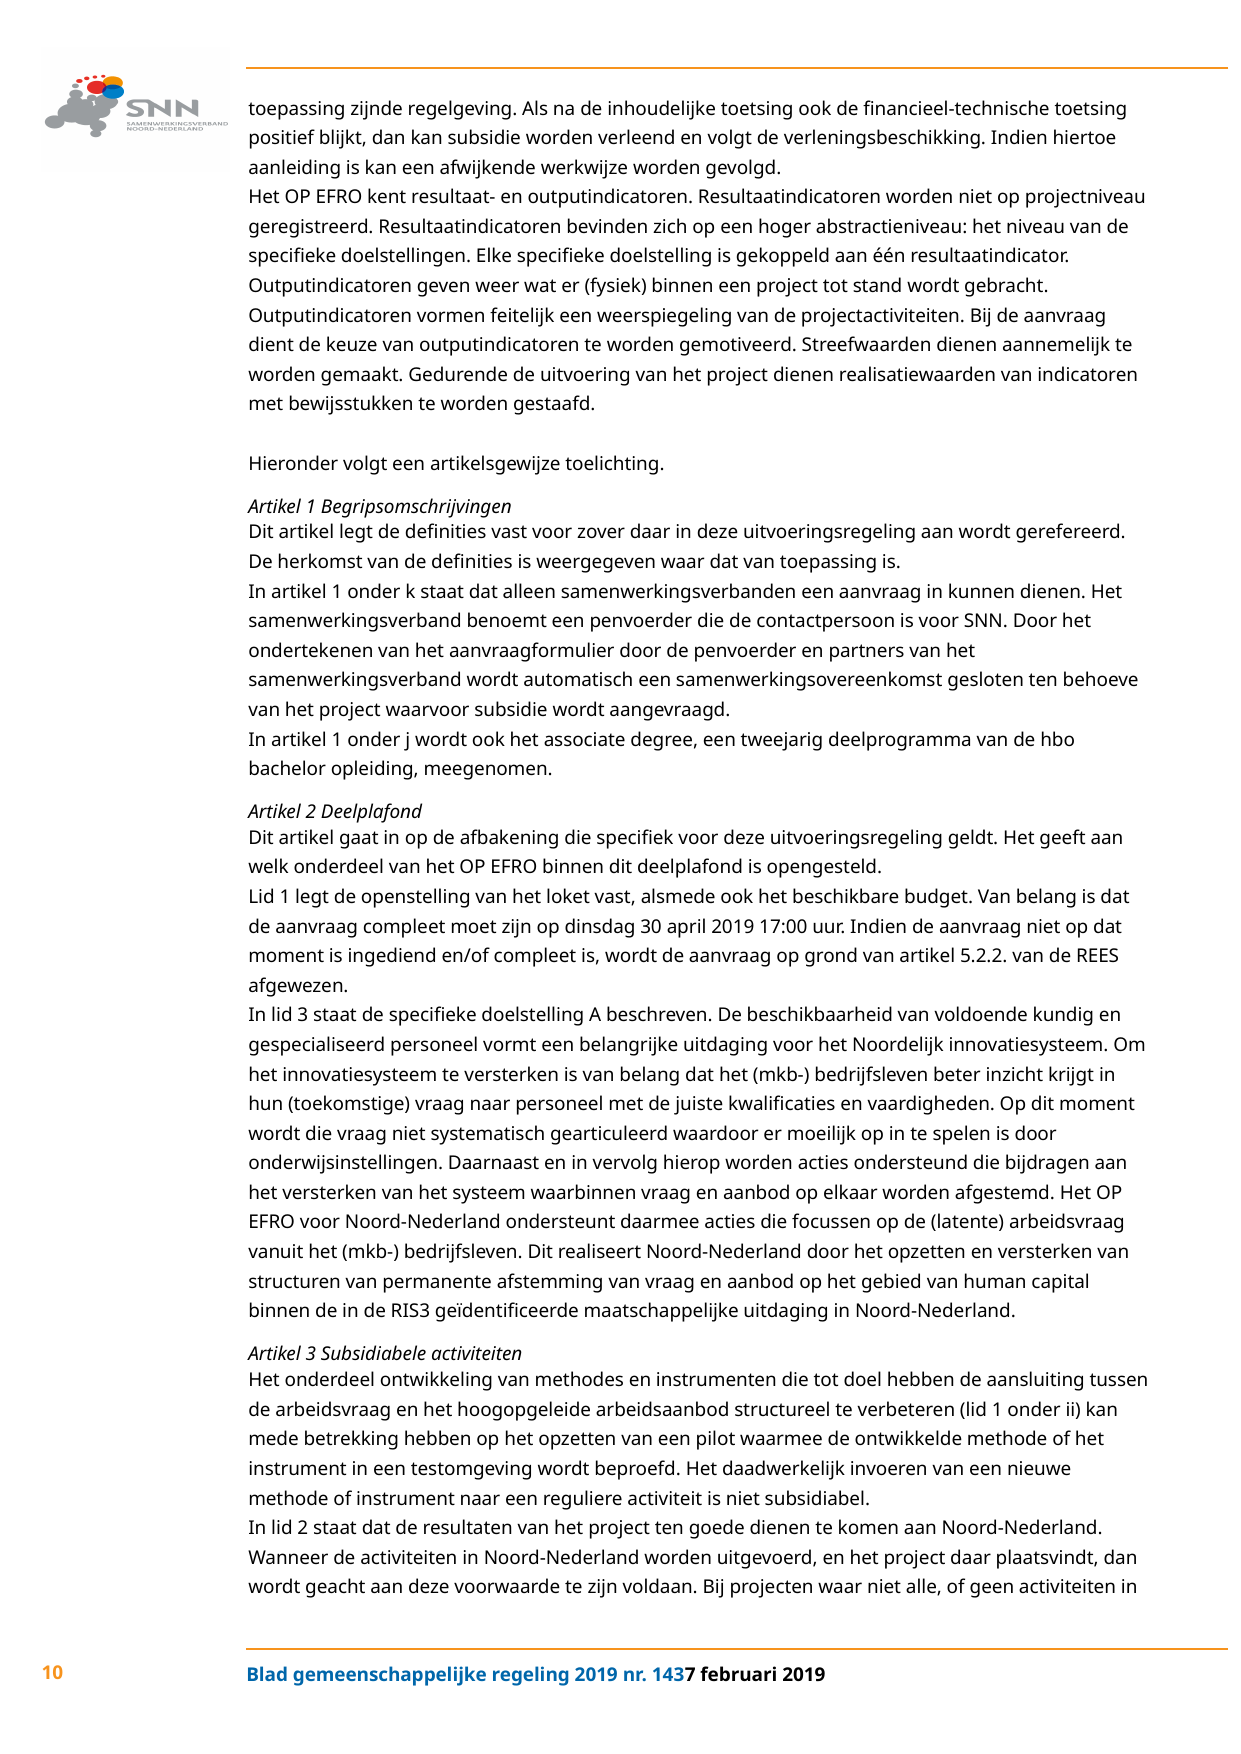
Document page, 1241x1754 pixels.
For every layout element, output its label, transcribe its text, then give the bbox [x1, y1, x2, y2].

text Dit artikel gaat in op de afbakening die specifiek voor deze uitvoeringsregeling geldt. Het geeft aan welk onderdeel van het OP EFRO binnen dit deelplafond is opengesteld. [248, 824, 1152, 879]
text Artikel 2 Deelplafond [248, 798, 1152, 824]
text Lid 1 legt de openstelling van het loket vast, alsmede ook het beschikbare budget. Van belang is dat de aanvraag compleet moet zijn op dinsdag 30 april 2019 17:00 uur. Indien de aanvraag niet op dat moment is ingediend en/of compleet is, wordt de aanvraag op grond van artikel 5.2.2. van de REES afgewezen. [248, 883, 1152, 998]
text In artikel 1 onder k staat dat alleen samenwerkingsverbanden een aanvraag in kunnen dienen. Het samenwerkingsverband benoemt een penvoerder die de contactpersoon is voor SNN. Door het ondertekenen van het aanvraagformulier door de penvoerder en partners van het samenwerkingsverband wordt automatisch een samenwerkingsovereenkomst gesloten ten behoeve van het project waarvoor subsidie wordt aangevraagd. [248, 578, 1152, 722]
text Hieronder volgt een artikelsgewijze toelichting. [248, 450, 1152, 476]
text In lid 3 staat de specifieke doelstelling A beschreven. De beschikbaarheid van voldoende kundig en gespecialiseerd personeel vormt een belangrijke uitdaging voor het Noordelijk innovatiesysteem. Om het innovatiesysteem te versterken is van belang dat het (mkb-) bedrijfsleven beter inzicht krijgt in hun (toekomstige) vraag naar personeel met de juiste kwalificaties en vaardigheden. Op dit moment wordt die vraag niet systematisch gearticuleerd waardoor er moeilijk op in te spelen is door onderwijsinstellingen. Daarnaast en in vervolg hierop worden acties ondersteund die bijdragen aan het versterken van het systeem waarbinnen vraag en aanbod op elkaar worden afgestemd. Het OP EFRO voor Noord-Nederland ondersteunt daarmee acties die focussen op de (latente) arbeidsvraag vanuit het (mkb-) bedrijfsleven. Dit realiseert Noord-Nederland door het opzetten en versterken van structuren van permanente afstemming van vraag en aanbod op het gebied van human capital binnen de in de RIS3 geïdentificeerde maatschappelijke uitdaging in Noord-Nederland. [248, 1002, 1152, 1323]
text In lid 2 staat dat de resultaten van het project ten goede dienen te komen aan Noord-Nederland. Wanneer de activiteiten in Noord-Nederland worden uitgevoerd, en het project daar plaatsvindt, dan wordt geacht aan deze voorwaarde te zijn voldaan. Bij projecten waar niet alle, of geen activiteiten in [248, 1514, 1152, 1599]
text Artikel 1 Begripsomschrijvingen [248, 493, 1152, 519]
text Het OP EFRO kent resultaat- en outputindicatoren. Resultaatindicatoren worden niet op projectniveau geregistreerd. Resultaatindicatoren bevinden zich op een hoger abstractieniveau: het niveau van de specifieke doelstellingen. Elke specifieke doelstelling is gekoppeld aan één resultaatindicator. Outputindicatoren geven weer wat er (fysiek) binnen een project tot stand wordt gebracht. Outputindicatoren vormen feitelijk een weerspiegeling van de projectactiviteiten. Bij de aanvraag dient de keuze van outputindicatoren te worden gemotiveerd. Streefwaarden dienen aannemelijk te worden gemaakt. Gedurende de uitvoering van het project dienen realisatiewaarden van indicatoren met bewijsstukken te worden gestaafd. [248, 183, 1152, 416]
text Het onderdeel ontwikkeling van methodes en instrumenten die tot doel hebben de aansluiting tussen de arbeidsvraag en het hoogopgeleide arbeidsaanbod structureel te verbeteren (lid 1 onder ii) kan mede betrekking hebben op het opzetten van een pilot waarmee de ontwikkelde methode of het instrument in een testomgeving wordt beproefd. Het daadwerkelijk invoeren van een nieuwe methode of instrument naar een reguliere activiteit is niet subsidiabel. [248, 1366, 1152, 1510]
text toepassing zijnde regelgeving. Als na de inhoudelijke toetsing ook de financieel-technische toetsing positief blijkt, dan kan subsidie worden verleend en volgt de verleningsbeschikking. Indien hiertoe aanleiding is kan een afwijkende werkwijze worden gevolgd. [248, 95, 1152, 180]
text In artikel 1 onder j wordt ook het associate degree, een tweejarig deelprogramma van de hbo bachelor opleiding, meegenomen. [248, 726, 1152, 781]
text Dit artikel legt de definities vast voor zover daar in deze uitvoeringsregeling aan wordt gerefereerd. De herkomst van de definities is weergegeven waar dat van toepassing is. [248, 519, 1152, 574]
picture [41, 47, 231, 172]
text Artikel 3 Subsidiabele activiteiten [248, 1341, 1152, 1366]
